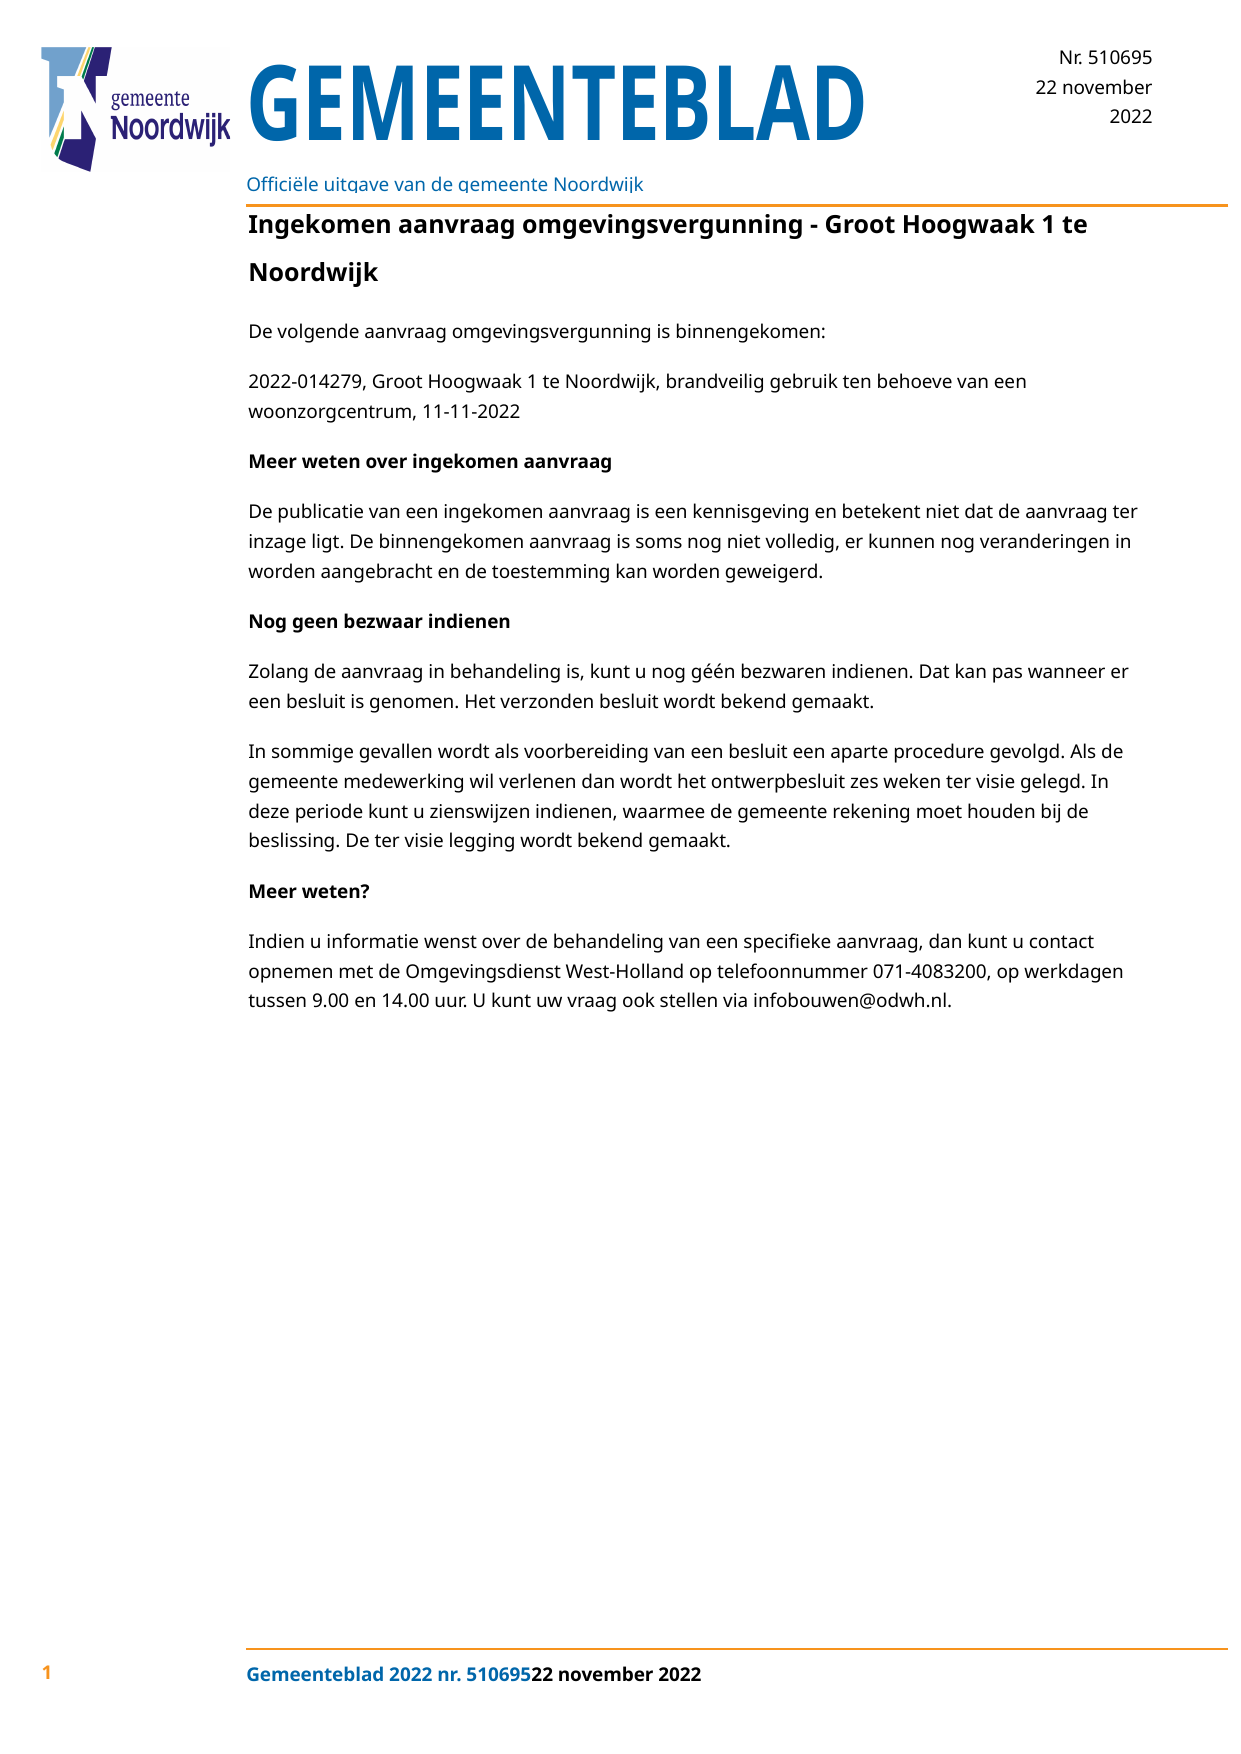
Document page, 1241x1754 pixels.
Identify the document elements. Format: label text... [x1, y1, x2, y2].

text Nog geen bezwaar indienen [248, 608, 1152, 634]
text Zolang de aanvraag in behandeling is, kunt u nog géén bezwaren indienen. Dat kan pas wanneer er een besluit is genomen. Het verzonden besluit wordt bekend gemaakt. [248, 659, 1152, 714]
text Meer weten? [248, 878, 1152, 904]
text Meer weten over ingekomen aanvraag [248, 448, 1152, 474]
picture [41, 47, 231, 172]
text 2022-014279, Groot Hoogwaak 1 te Noordwijk, brandveilig gebruik ten behoeve van een woonzorgcentrum, 11-11-2022 [248, 368, 1152, 424]
text Ingekomen aanvraag omgevingsvergunning - Groot Hoogwaak 1 te Noordwijk [248, 207, 1152, 288]
text Indien u informatie wenst over de behandeling van een specifieke aanvraag, dan kunt u contact opnemen met de Omgevingsdienst West-Holland op telefoonnummer 071-4083200, op werkdagen tussen 9.00 en 14.00 uur. U kunt uw vraag ook stellen via infobouwen@odwh.nl. [248, 928, 1152, 1013]
text In sommige gevallen wordt als voorbereiding van een besluit een aparte procedure gevolgd. Als de gemeente medewerking wil verlenen dan wordt het ontwerpbesluit zes weken ter visie gelegd. In deze periode kunt u zienswijzen indienen, waarmee de gemeente rekening moet houden bij de beslissing. De ter visie legging wordt bekend gemaakt. [248, 739, 1152, 853]
text De volgende aanvraag omgevingsvergunning is binnengekomen: [248, 318, 1152, 344]
text De publicatie van een ingekomen aanvraag is een kennisgeving en betekent niet dat de aanvraag ter inzage ligt. De binnengekomen aanvraag is soms nog niet volledig, er kunnen nog veranderingen in worden aangebracht en de toestemming kan worden geweigerd. [248, 499, 1152, 584]
